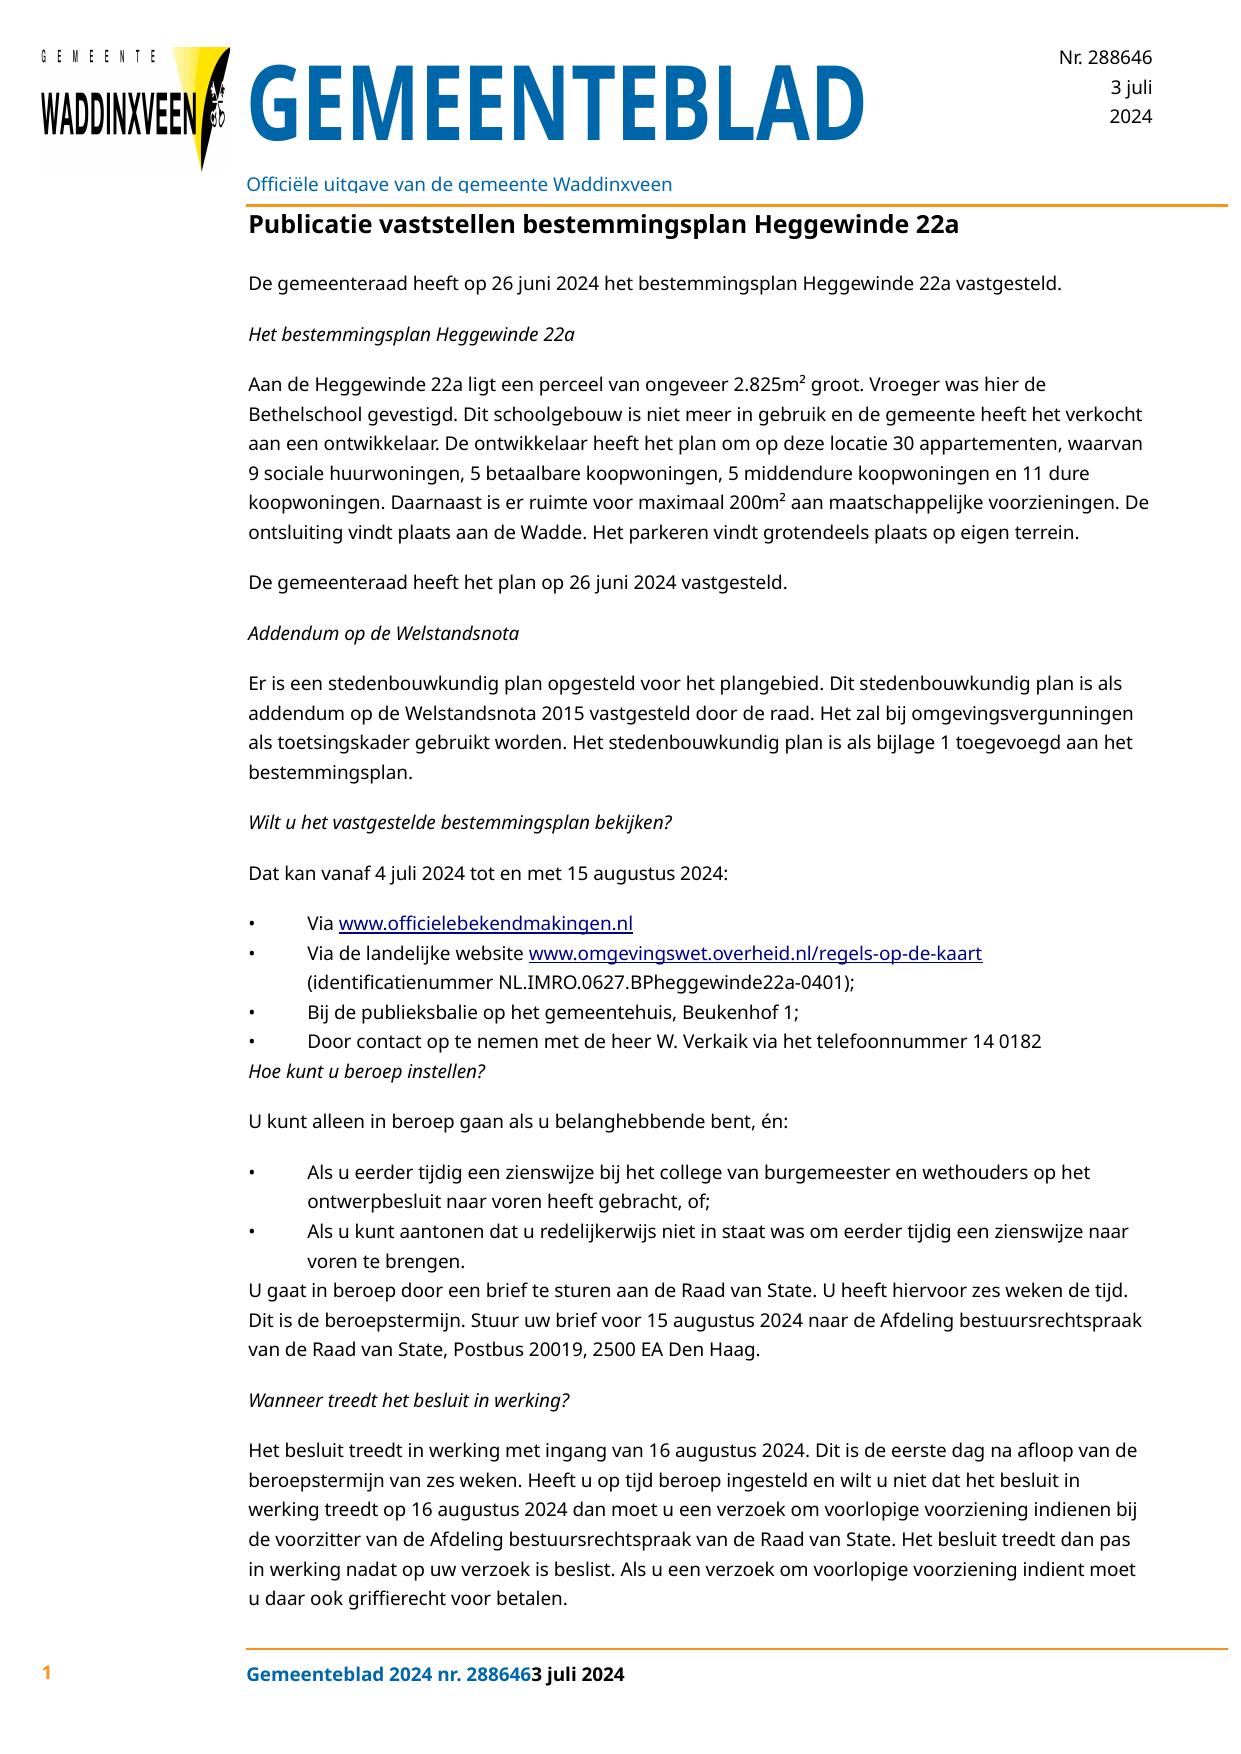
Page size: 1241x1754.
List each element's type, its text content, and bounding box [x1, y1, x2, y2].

text Het bestemmingsplan Heggewinde 22a [248, 321, 1152, 346]
text Dat kan vanaf 4 juli 2024 tot en met 15 augustus 2024: [248, 860, 1152, 886]
text U kunt alleen in beroep gaan als u belanghebbende bent, én: [248, 1109, 1152, 1134]
list Door contact op te nemen met de heer W. Verkaik via het telefoonnummer 14 0182 [248, 1029, 1152, 1054]
text Addendum op de Welstandsnota [248, 620, 1152, 646]
text Hoe kunt u beroep instellen? [248, 1058, 1152, 1084]
text Publicatie vaststellen bestemmingsplan Heggewinde 22a [248, 207, 1152, 241]
text De gemeenteraad heeft op 26 juni 2024 het bestemmingsplan Heggewinde 22a vastgesteld. [248, 270, 1152, 296]
picture [41, 47, 231, 172]
list Als u kunt aantonen dat u redelijkerwijs niet in staat was om eerder tijdig een zienswijze naar voren te brengen. [248, 1218, 1152, 1273]
text Wilt u het vastgestelde bestemmingsplan bekijken? [248, 809, 1152, 835]
text Wanneer treedt het besluit in werking? [248, 1387, 1152, 1413]
list Via de landelijke website www.omgevingswet.overheid.nl/regels-op-de-kaart (identificatienummer NL.IMRO.0627.BPheggewinde22a-0401); [248, 940, 1152, 995]
list Als u eerder tijdig een zienswijze bij het college van burgemeester en wethouders op het ontwerpbesluit naar voren heeft gebracht, of; [248, 1159, 1152, 1214]
text Er is een stedenbouwkundig plan opgesteld voor het plangebied. Dit stedenbouwkundig plan is als addendum op de Welstandsnota 2015 vastgesteld door de raad. Het zal bij omgevingsvergunningen als toetsingskader gebruikt worden. Het stedenbouwkundig plan is als bijlage 1 toegevoegd aan het bestemmingsplan. [248, 670, 1152, 785]
text Het besluit treedt in werking met ingang van 16 augustus 2024. Dit is de eerste dag na afloop van de beroepstermijn van zes weken. Heeft u op tijd beroep ingesteld en wilt u niet dat het besluit in werking treedt op 16 augustus 2024 dan moet u een verzoek om voorlopige voorziening indienen bij de voorzitter van de Afdeling bestuursrechtspraak van de Raad van State. Het besluit treedt dan pas in werking nadat op uw verzoek is beslist. Als u een verzoek om voorlopige voorziening indient moet u daar ook griffierecht voor betalen. [248, 1437, 1152, 1611]
text De gemeenteraad heeft het plan op 26 juni 2024 vastgesteld. [248, 569, 1152, 595]
list Via www.officielebekendmakingen.nl [248, 910, 1152, 936]
list Bij de publieksbalie op het gemeentehuis, Beukenhof 1; [248, 999, 1152, 1025]
text Aan de Heggewinde 22a ligt een perceel van ongeveer 2.825m² groot. Vroeger was hier de Bethelschool gevestigd. Dit schoolgebouw is niet meer in gebruik en de gemeente heeft het verkocht aan een ontwikkelaar. De ontwikkelaar heeft het plan om op deze locatie 30 appartementen, waarvan 9 sociale huurwoningen, 5 betaalbare koopwoningen, 5 middendure koopwoningen en 11 dure koopwoningen. Daarnaast is er ruimte voor maximaal 200m² aan maatschappelijke voorzieningen. De ontsluiting vindt plaats aan de Wadde. Het parkeren vindt grotendeels plaats op eigen terrein. [248, 371, 1152, 545]
text U gaat in beroep door een brief te sturen aan de Raad van State. U heeft hiervoor zes weken de tijd. Dit is de beroepstermijn. Stuur uw brief voor 15 augustus 2024 naar de Afdeling bestuursrechtspraak van de Raad van State, Postbus 20019, 2500 EA Den Haag. [248, 1277, 1152, 1362]
